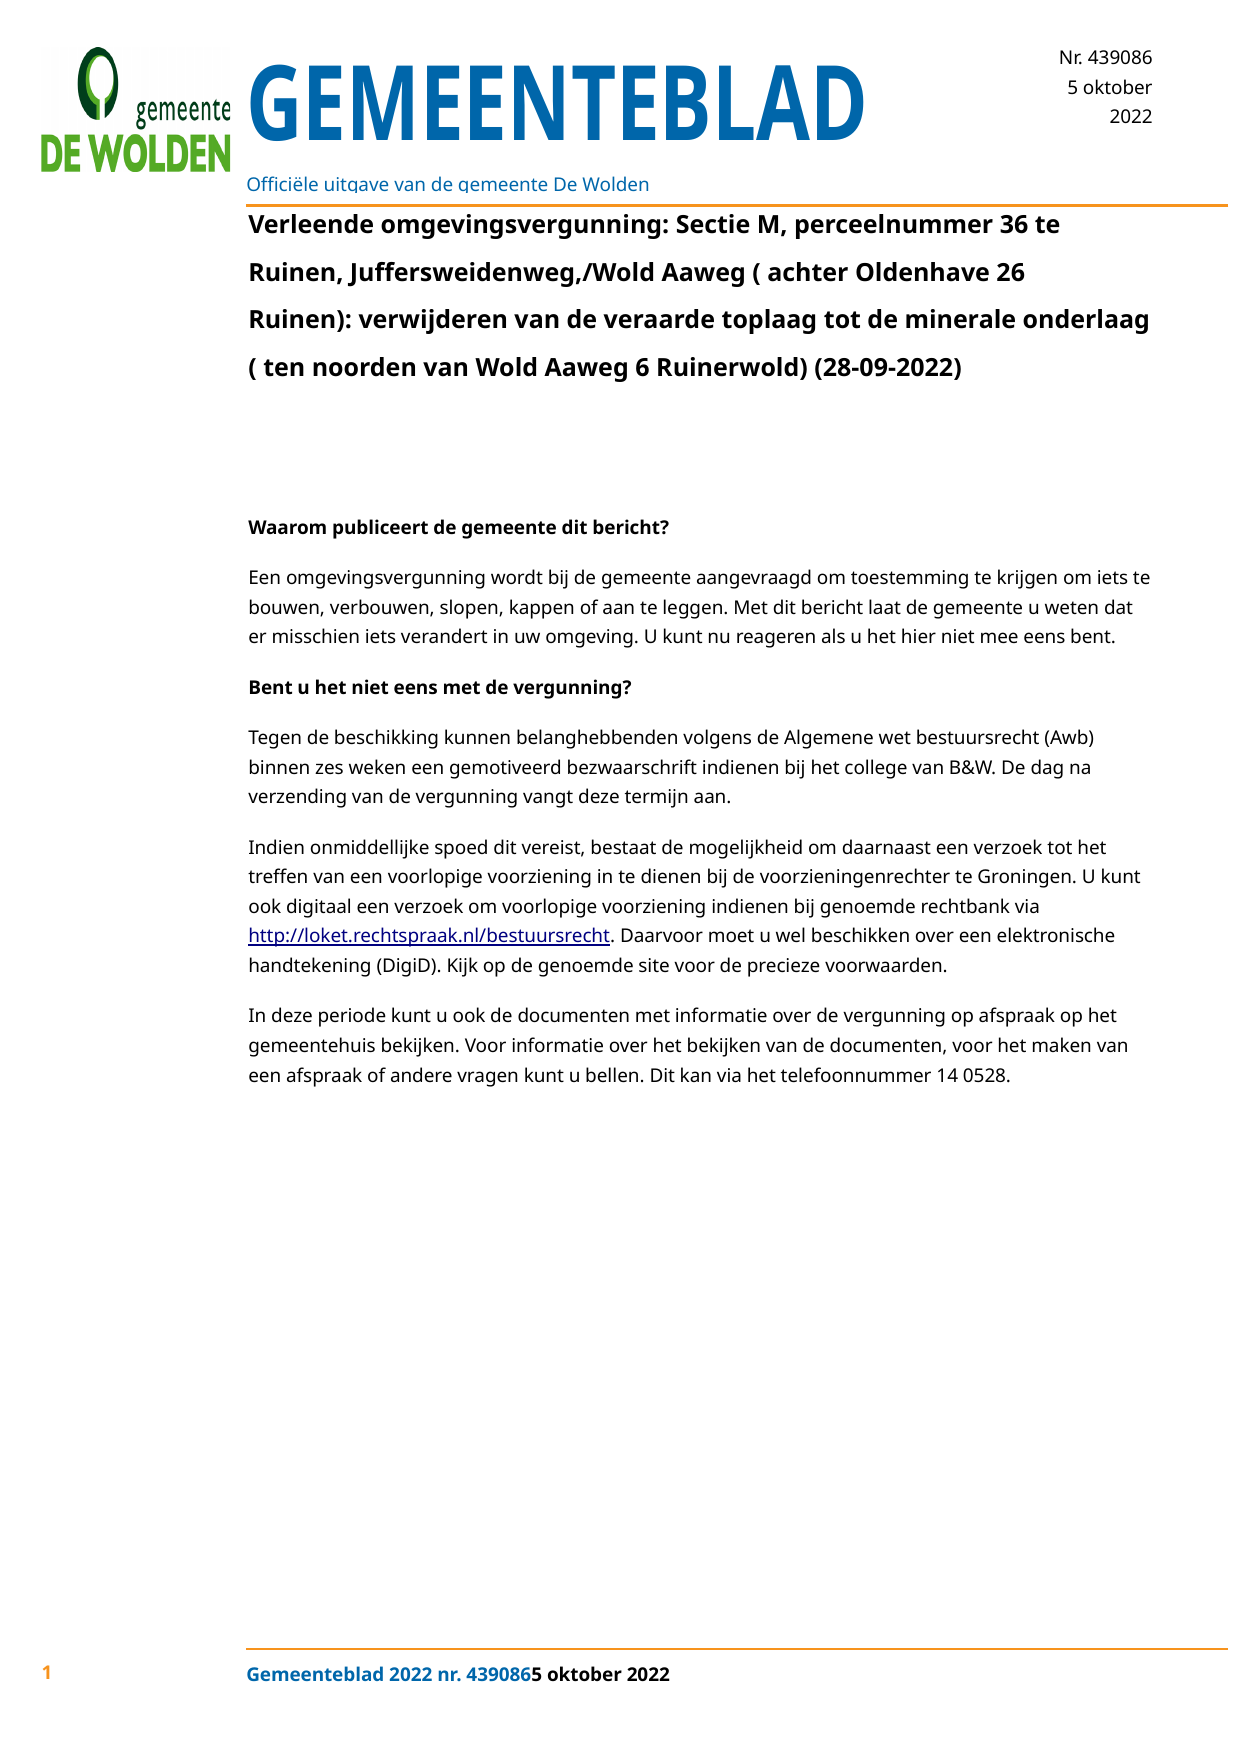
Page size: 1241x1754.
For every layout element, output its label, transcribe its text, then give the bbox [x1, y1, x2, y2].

text Een omgevingsvergunning wordt bij de gemeente aangevraagd om toestemming te krijgen om iets te bouwen, verbouwen, slopen, kappen of aan te leggen. Met dit bericht laat de gemeente u weten dat er misschien iets verandert in uw omgeving. U kunt nu reageren als u het hier niet mee eens bent. [248, 564, 1152, 649]
text Verleende omgevingsvergunning: Sectie M, perceelnummer 36 te Ruinen, Juffersweidenweg,/Wold Aaweg ( achter Oldenhave 26 Ruinen): verwijderen van de veraarde toplaag tot de minerale onderlaag ( ten noorden van Wold Aaweg 6 Ruinerwold) (28-09-2022) [248, 207, 1152, 384]
text Indien onmiddellijke spoed dit vereist, bestaat de mogelijkheid om daarnaast een verzoek tot het treffen van een voorlopige voorziening in te dienen bij de voorzieningenrechter te Groningen. U kunt ook digitaal een verzoek om voorlopige voorziening indienen bij genoemde rechtbank via http://loket.rechtspraak.nl/bestuursrecht. Daarvoor moet u wel beschikken over een elektronische handtekening (DigiD). Kijk op de genoemde site voor de precieze voorwaarden. [248, 834, 1152, 978]
text Waarom publiceert de gemeente dit bericht? [248, 514, 1152, 540]
text Bent u het niet eens met de vergunning? [248, 674, 1152, 700]
picture [41, 47, 231, 172]
text In deze periode kunt u ook de documenten met informatie over de vergunning op afspraak op het gemeentehuis bekijken. Voor informatie over het bekijken van de documenten, voor het maken van een afspraak of andere vragen kunt u bellen. Dit kan via het telefoonnummer 14 0528. [248, 1003, 1152, 1088]
text Tegen de beschikking kunnen belanghebbenden volgens de Algemene wet bestuursrecht (Awb) binnen zes weken een gemotiveerd bezwaarschrift indienen bij het college van B&W. De dag na verzending van de vergunning vangt deze termijn aan. [248, 724, 1152, 809]
